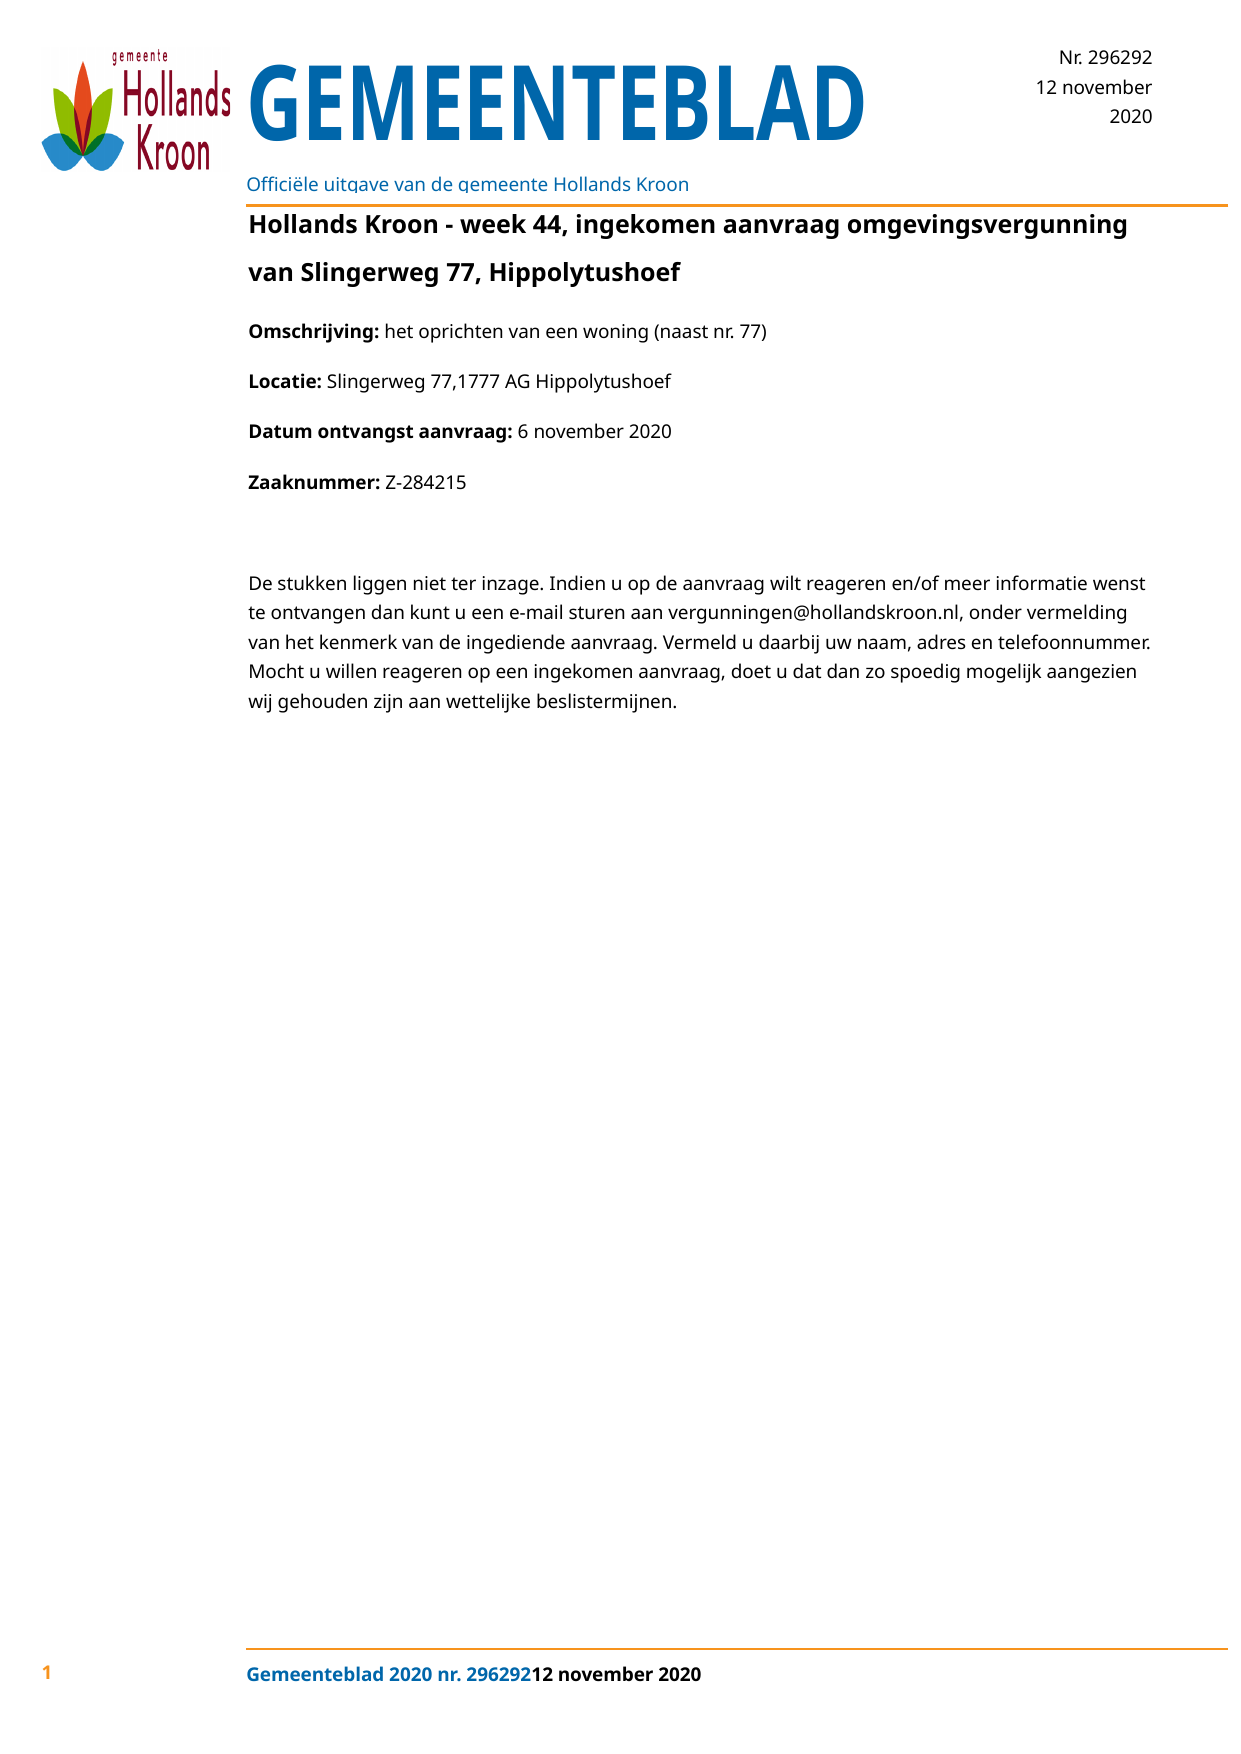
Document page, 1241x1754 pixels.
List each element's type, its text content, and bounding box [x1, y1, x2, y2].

text Zaaknummer: Z-284215 [248, 469, 1152, 495]
text Omschrijving: het oprichten van een woning (naast nr. 77) [248, 318, 1152, 344]
text Hollands Kroon - week 44, ingekomen aanvraag omgevingsvergunning van Slingerweg 77, Hippolytushoef [248, 207, 1152, 288]
picture [41, 47, 231, 172]
text Locatie: Slingerweg 77,1777 AG Hippolytushoef [248, 368, 1152, 394]
text De stukken liggen niet ter inzage. Indien u op de aanvraag wilt reageren en/of meer informatie wenst te ontvangen dan kunt u een e-mail sturen aan vergunningen@hollandskroon.nl, onder vermelding van het kenmerk van de ingediende aanvraag. Vermeld u daarbij uw naam, adres en telefoonnummer. Mocht u willen reageren op een ingekomen aanvraag, doet u dat dan zo spoedig mogelijk aangezien wij gehouden zijn aan wettelijke beslistermijnen. [248, 570, 1152, 714]
text Datum ontvangst aanvraag: 6 november 2020 [248, 419, 1152, 444]
